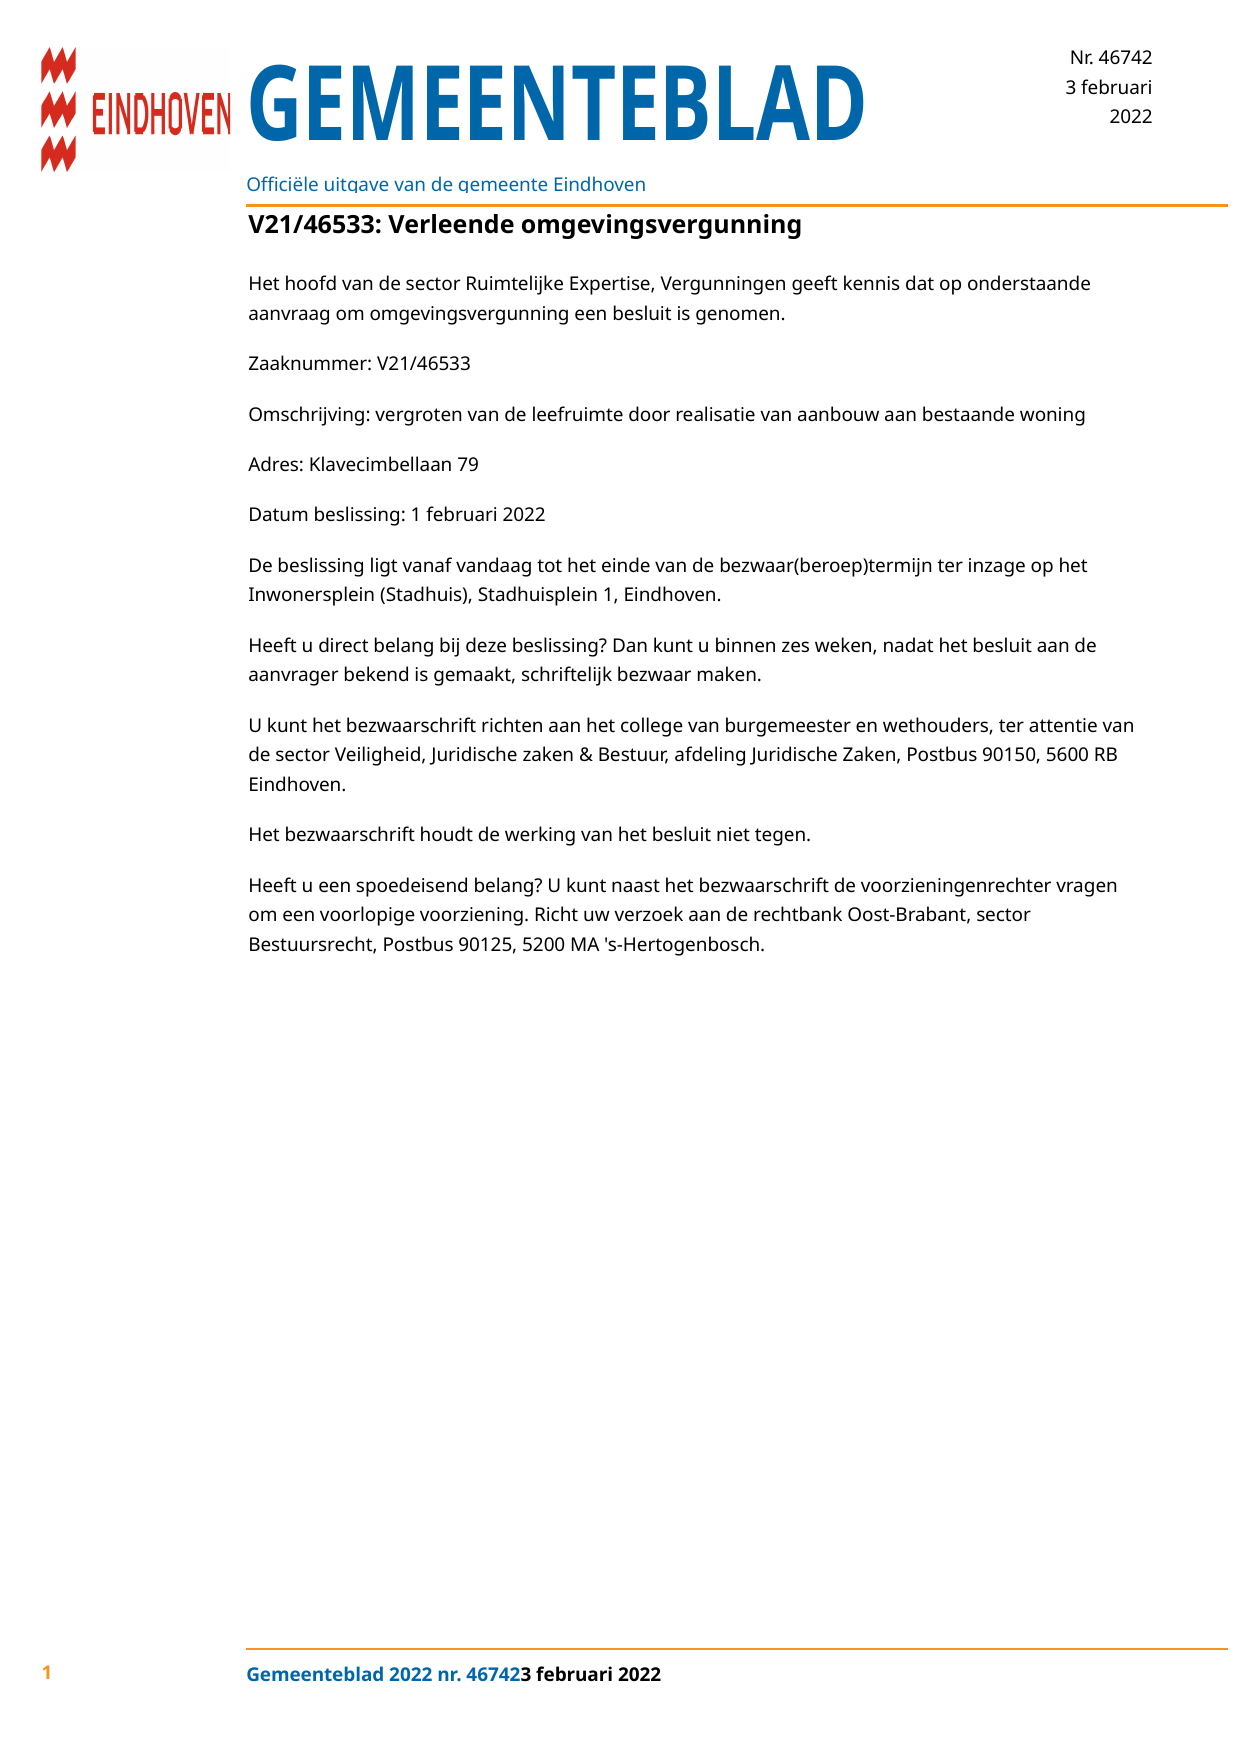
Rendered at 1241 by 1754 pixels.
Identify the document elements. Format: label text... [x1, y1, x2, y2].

text U kunt het bezwaarschrift richten aan het college van burgemeester en wethouders, ter attentie van de sector Veiligheid, Juridische zaken & Bestuur, afdeling Juridische Zaken, Postbus 90150, 5600 RB Eindhoven. [248, 712, 1152, 797]
text Heeft u direct belang bij deze beslissing? Dan kunt u binnen zes weken, nadat het besluit aan de aanvrager bekend is gemaakt, schriftelijk bezwaar maken. [248, 632, 1152, 687]
text Het bezwaarschrift houdt de werking van het besluit niet tegen. [248, 822, 1152, 847]
text Het hoofd van de sector Ruimtelijke Expertise, Vergunningen geeft kennis dat op onderstaande aanvraag om omgevingsvergunning een besluit is genomen. [248, 270, 1152, 326]
text De beslissing ligt vanaf vandaag tot het einde van de bezwaar(beroep)termijn ter inzage op het Inwonersplein (Stadhuis), Stadhuisplein 1, Eindhoven. [248, 552, 1152, 607]
picture [41, 47, 231, 172]
text Zaaknummer: V21/46533 [248, 350, 1152, 376]
text Omschrijving: vergroten van de leefruimte door realisatie van aanbouw aan bestaande woning [248, 401, 1152, 426]
text Datum beslissing: 1 februari 2022 [248, 502, 1152, 527]
text V21/46533: Verleende omgevingsvergunning [248, 207, 1152, 241]
text Adres: Klavecimbellaan 79 [248, 451, 1152, 477]
text Heeft u een spoedeisend belang? U kunt naast het bezwaarschrift de voorzieningenrechter vragen om een voorlopige voorziening. Richt uw verzoek aan de rechtbank Oost-Brabant, sector Bestuursrecht, Postbus 90125, 5200 MA 's-Hertogenbosch. [248, 872, 1152, 957]
